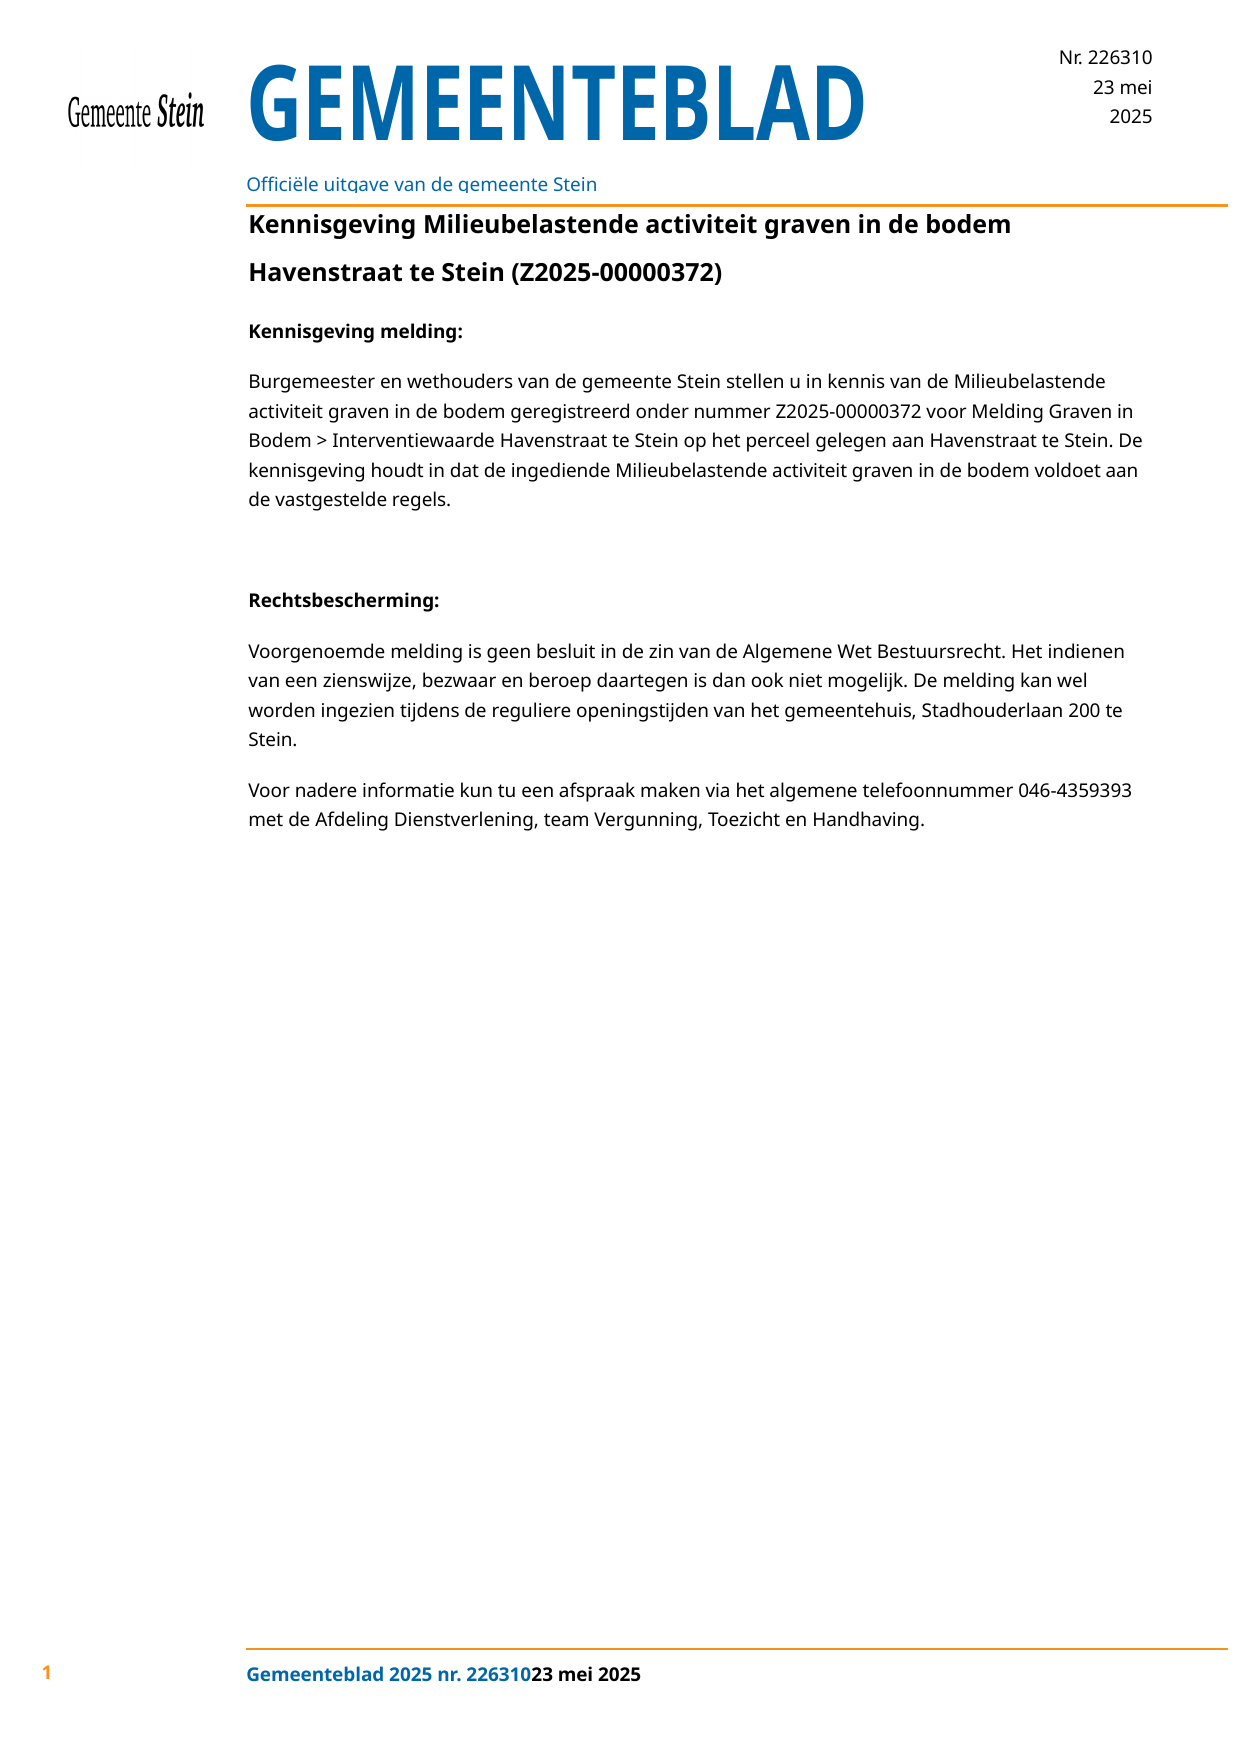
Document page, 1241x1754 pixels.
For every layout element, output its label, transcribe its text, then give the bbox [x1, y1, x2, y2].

text Rechtsbescherming: [248, 587, 1152, 613]
text Voor nadere informatie kun tu een afspraak maken via het algemene telefoonnummer 046-4359393 met de Afdeling Dienstverlening, team Vergunning, Toezicht en Handhaving. [248, 777, 1152, 832]
text Voorgenoemde melding is geen besluit in de zin van de Algemene Wet Bestuursrecht. Het indienen van een zienswijze, bezwaar en beroep daartegen is dan ook niet mogelijk. De melding kan wel worden ingezien tijdens de reguliere openingstijden van het gemeentehuis, Stadhouderlaan 200 te Stein. [248, 638, 1152, 752]
text Burgemeester en wethouders van de gemeente Stein stellen u in kennis van de Milieubelastende activiteit graven in de bodem geregistreerd onder nummer Z2025-00000372 voor Melding Graven in Bodem > Interventiewaarde Havenstraat te Stein op het perceel gelegen aan Havenstraat te Stein. De kennisgeving houdt in dat de ingediende Milieubelastende activiteit graven in de bodem voldoet aan de vastgestelde regels. [248, 368, 1152, 512]
text Kennisgeving Milieubelastende activiteit graven in de bodem Havenstraat te Stein (Z2025-00000372) [248, 207, 1152, 288]
text Kennisgeving melding: [248, 318, 1152, 344]
picture [41, 47, 231, 172]
